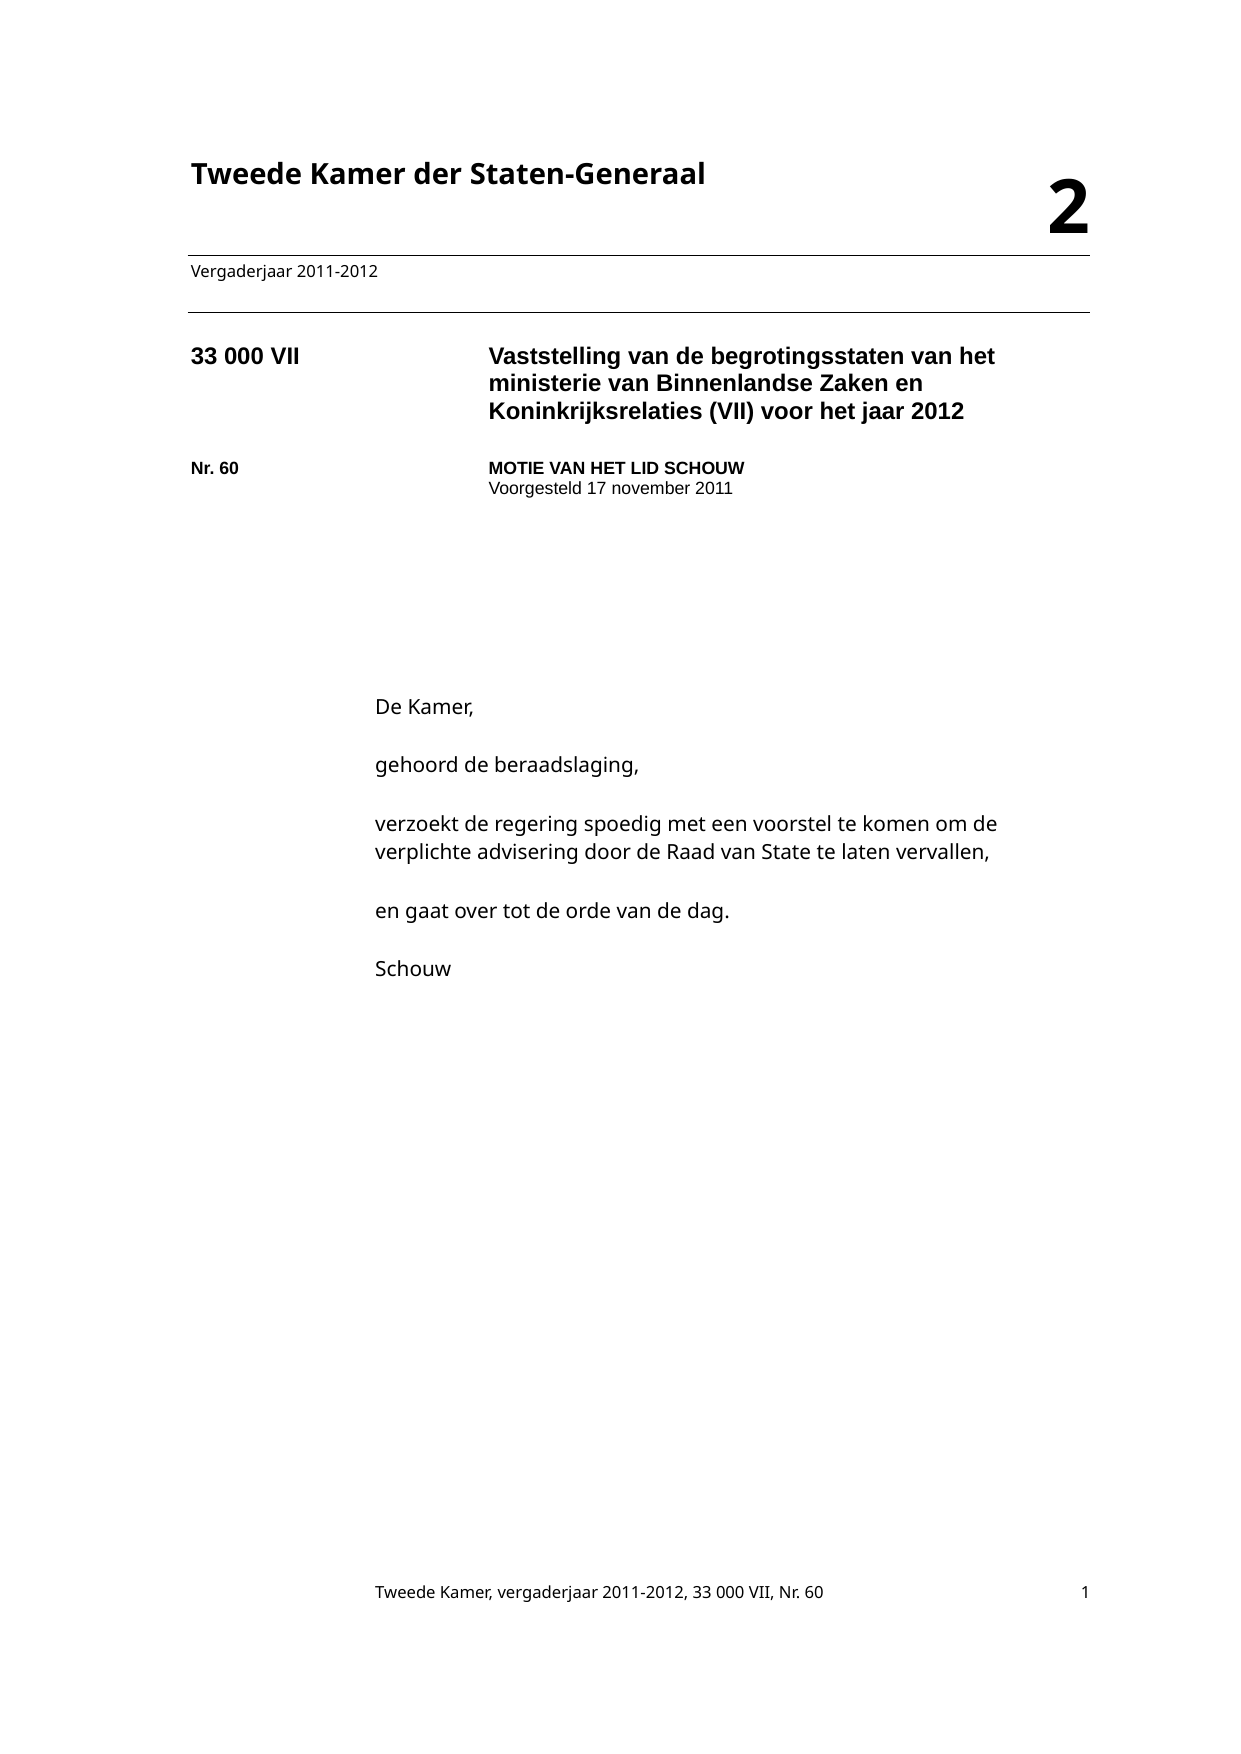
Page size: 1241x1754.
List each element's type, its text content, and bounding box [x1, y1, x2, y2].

table_cell [485, 256, 1090, 312]
table_cell Nr. 60 [188, 455, 485, 573]
table_cell [485, 313, 1090, 339]
text verzoekt de regering spoedig met een voorstel te komen om de verplichte advisering door de Raad van State te laten vervallen, [375, 809, 1090, 866]
table_header 2 [910, 150, 1090, 255]
text en gaat over tot de orde van de dag. [375, 896, 1090, 924]
table_cell [188, 313, 485, 339]
text gehoord de beraadslaging, [375, 751, 1090, 779]
text De Kamer, [375, 692, 1090, 721]
text Schouw [375, 954, 1090, 983]
table_cell Vergaderjaar 2011-2012 [188, 256, 485, 312]
table_cell MOTIE VAN HET LID SCHOUW Voorgesteld 17 november 2011 [485, 455, 1090, 573]
table_cell Vaststelling van de begrotingsstaten van het ministerie van Binnenlandse Zaken en Koninkrijksrelaties (VII) voor het jaar 2012 [485, 339, 1090, 454]
table_cell 33 000 VII [188, 339, 485, 454]
table_header Tweede Kamer der Staten-Generaal [188, 150, 909, 255]
